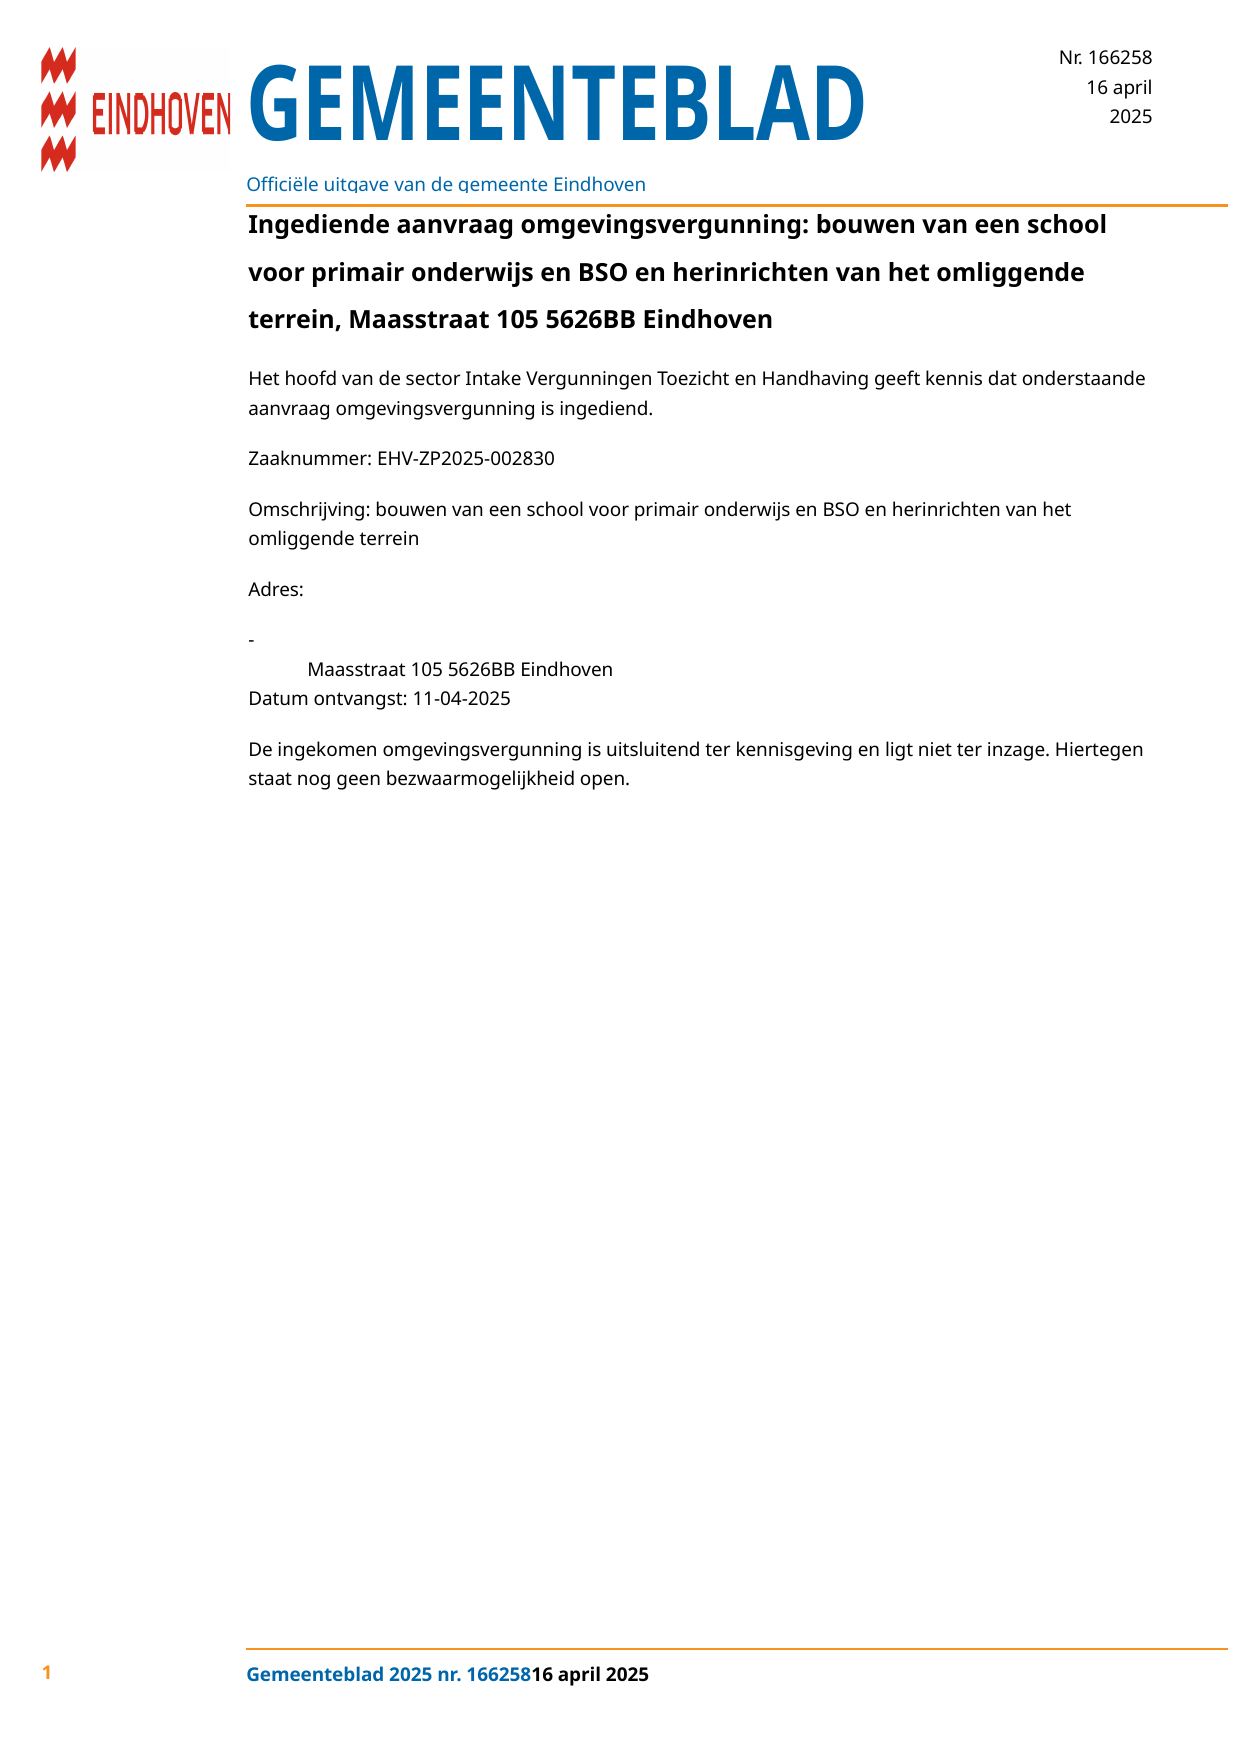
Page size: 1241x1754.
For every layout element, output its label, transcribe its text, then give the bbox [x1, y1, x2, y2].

text De ingekomen omgevingsvergunning is uitsluitend ter kennisgeving en ligt niet ter inzage. Hiertegen staat nog geen bezwaarmogelijkheid open. [248, 736, 1152, 791]
text Omschrijving: bouwen van een school voor primair onderwijs en BSO en herinrichten van het omliggende terrein [248, 496, 1152, 551]
text Adres: [248, 576, 1152, 602]
text Ingediende aanvraag omgevingsvergunning: bouwen van een school voor primair onderwijs en BSO en herinrichten van het omliggende terrein, Maasstraat 105 5626BB Eindhoven [248, 207, 1152, 336]
text Het hoofd van de sector Intake Vergunningen Toezicht en Handhaving geeft kennis dat onderstaande aanvraag omgevingsvergunning is ingediend. [248, 366, 1152, 421]
list Maasstraat 105 5626BB Eindhoven [248, 656, 1152, 682]
text Datum ontvangst: 11-04-2025 [248, 686, 1152, 711]
text Zaaknummer: EHV-ZP2025-002830 [248, 446, 1152, 471]
picture [41, 47, 231, 172]
